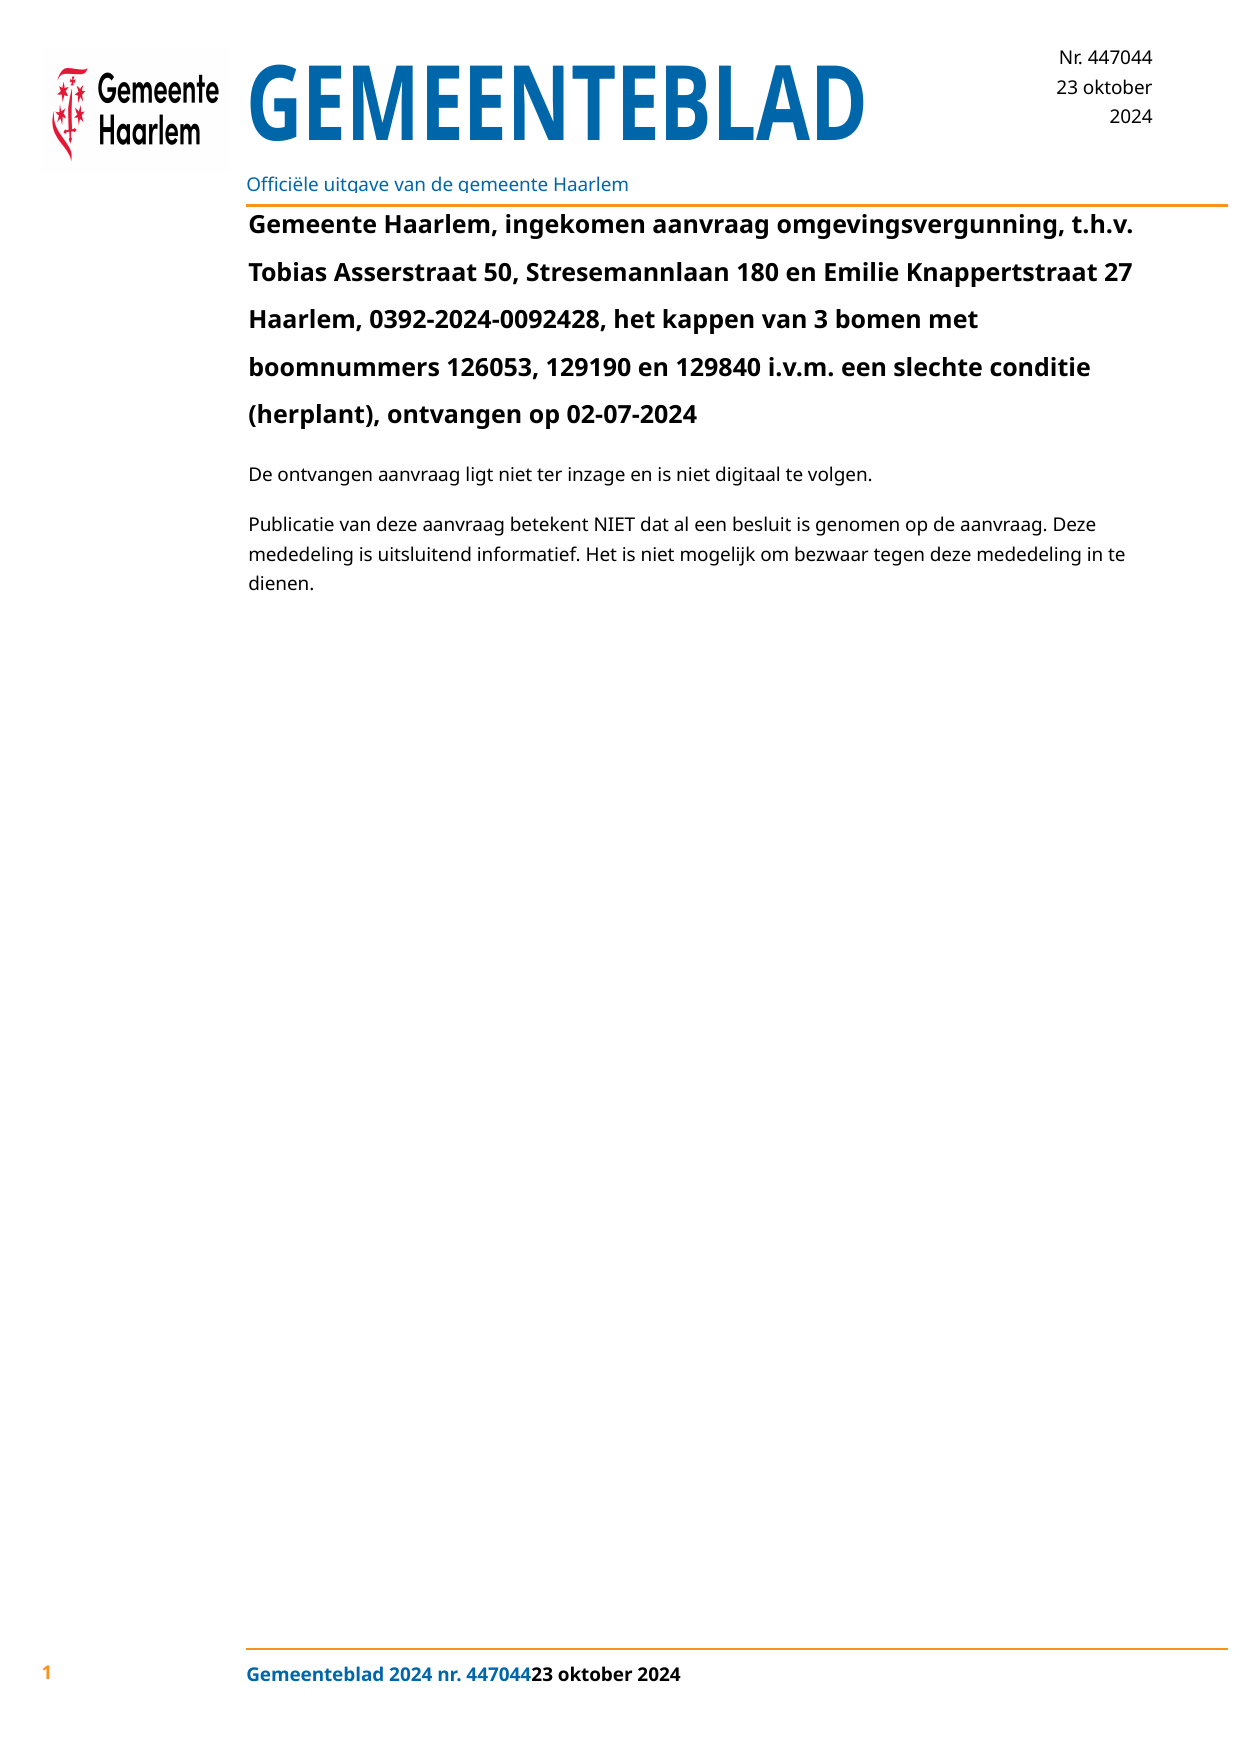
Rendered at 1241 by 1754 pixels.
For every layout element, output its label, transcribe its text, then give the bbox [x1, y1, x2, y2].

text De ontvangen aanvraag ligt niet ter inzage en is niet digitaal te volgen. [248, 461, 1152, 486]
picture [41, 47, 231, 172]
text Publicatie van deze aanvraag betekent NIET dat al een besluit is genomen op de aanvraag. Deze mededeling is uitsluitend informatief. Het is niet mogelijk om bezwaar tegen deze mededeling in te dienen. [248, 511, 1152, 596]
text Gemeente Haarlem, ingekomen aanvraag omgevingsvergunning, t.h.v. Tobias Asserstraat 50, Stresemannlaan 180 en Emilie Knappertstraat 27 Haarlem, 0392-2024-0092428, het kappen van 3 bomen met boomnummers 126053, 129190 en 129840 i.v.m. een slechte conditie (herplant), ontvangen op 02-07-2024 [248, 207, 1152, 431]
